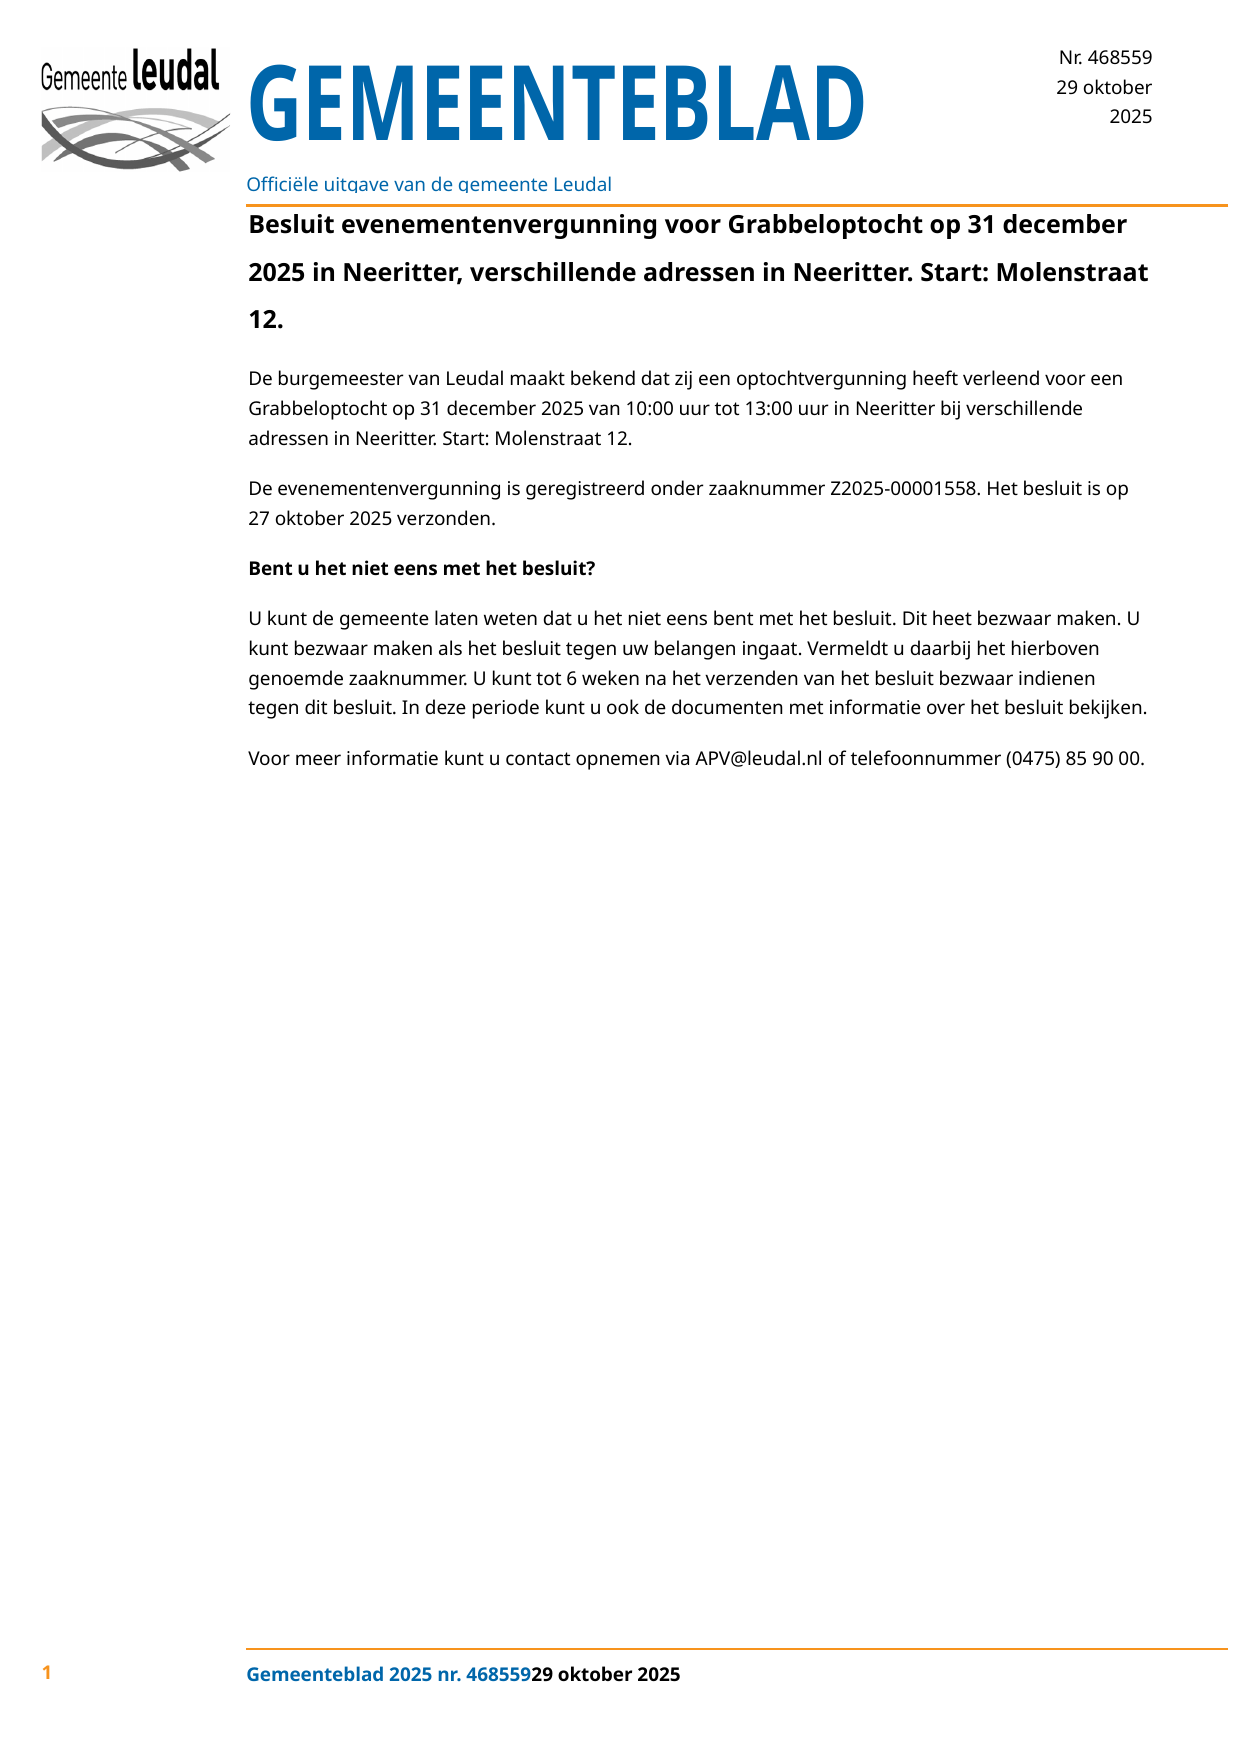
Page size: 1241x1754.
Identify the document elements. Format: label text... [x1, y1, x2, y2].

text De evenementenvergunning is geregistreerd onder zaaknummer Z2025-00001558. Het besluit is op 27 oktober 2025 verzonden. [248, 475, 1152, 530]
text Besluit evenementenvergunning voor Grabbeloptocht op 31 december 2025 in Neeritter, verschillende adressen in Neeritter. Start: Molenstraat 12. [248, 207, 1152, 336]
text U kunt de gemeente laten weten dat u het niet eens bent met het besluit. Dit heet bezwaar maken. U kunt bezwaar maken als het besluit tegen uw belangen ingaat. Vermeldt u daarbij het hierboven genoemde zaaknummer. U kunt tot 6 weken na het verzenden van het besluit bezwaar indienen tegen dit besluit. In deze periode kunt u ook de documenten met informatie over het besluit bekijken. [248, 606, 1152, 720]
text Bent u het niet eens met het besluit? [248, 555, 1152, 581]
text Voor meer informatie kunt u contact opnemen via APV@leudal.nl of telefoonnummer (0475) 85 90 00. [248, 745, 1152, 770]
picture [41, 47, 231, 172]
text De burgemeester van Leudal maakt bekend dat zij een optochtvergunning heeft verleend voor een Grabbeloptocht op 31 december 2025 van 10:00 uur tot 13:00 uur in Neeritter bij verschillende adressen in Neeritter. Start: Molenstraat 12. [248, 366, 1152, 450]
